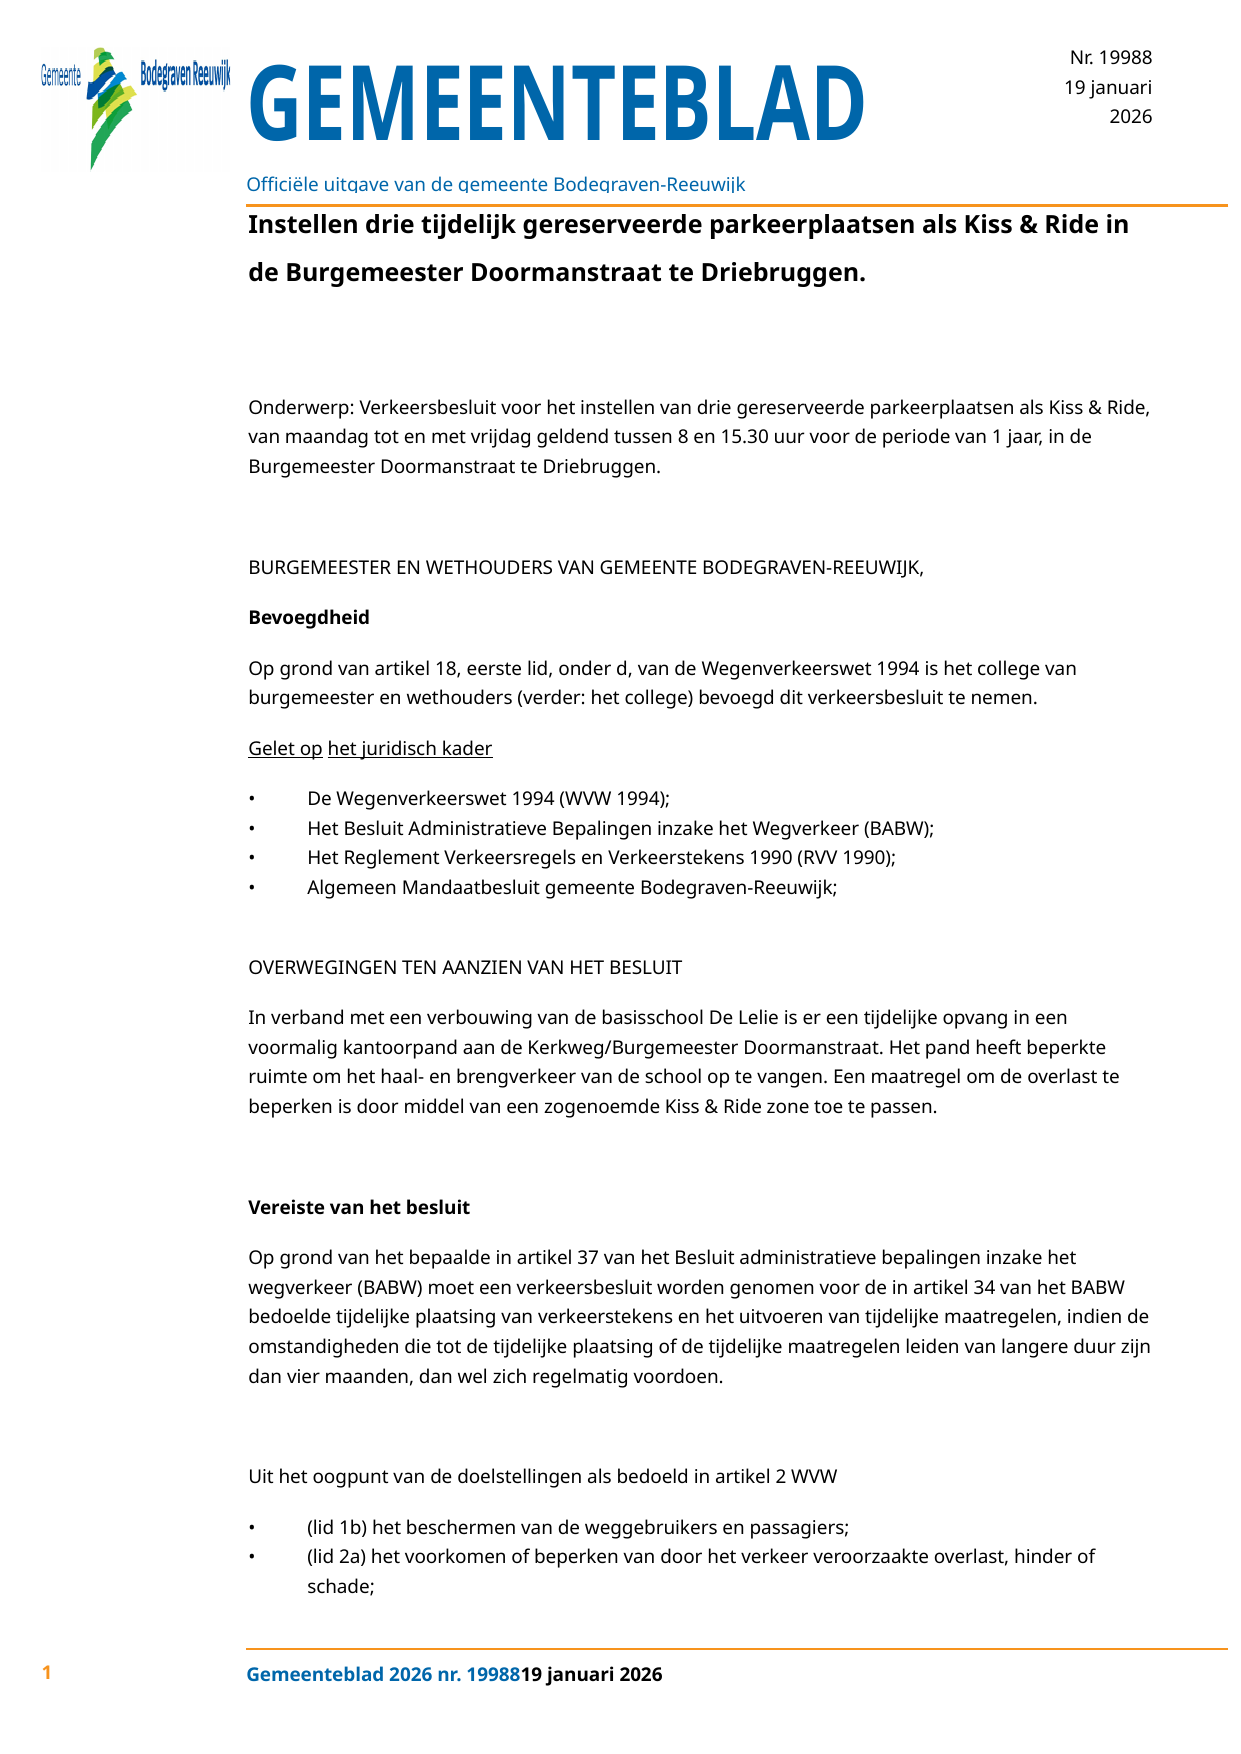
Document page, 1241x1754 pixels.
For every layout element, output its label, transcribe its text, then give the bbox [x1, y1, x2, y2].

text Bevoegdheid [248, 604, 1152, 630]
text BURGEMEESTER EN WETHOUDERS VAN GEMEENTE BODEGRAVEN-REEUWIJK, [248, 554, 1152, 580]
list Het Besluit Administratieve Bepalingen inzake het Wegverkeer (BABW); [248, 815, 1152, 841]
list (lid 2a) het voorkomen of beperken van door het verkeer veroorzaakte overlast, hinder of schade; [248, 1544, 1152, 1599]
list Algemeen Mandaatbesluit gemeente Bodegraven-Reeuwijk; [248, 874, 1152, 900]
list Het Reglement Verkeersregels en Verkeerstekens 1990 (RVV 1990); [248, 844, 1152, 870]
text Vereiste van het besluit [248, 1194, 1152, 1220]
text OVERWEGINGEN TEN AANZIEN VAN HET BESLUIT [248, 954, 1152, 980]
list De Wegenverkeerswet 1994 (WVW 1994); [248, 785, 1152, 811]
list (lid 1b) het beschermen van de weggebruikers en passagiers; [248, 1514, 1152, 1540]
text Gelet op het juridisch kader [248, 735, 1152, 761]
text Op grond van artikel 18, eerste lid, onder d, van de Wegenverkeerswet 1994 is het college van burgemeester en wethouders (verder: het college) bevoegd dit verkeersbesluit te nemen. [248, 655, 1152, 710]
picture [41, 47, 231, 172]
text In verband met een verbouwing van de basisschool De Lelie is er een tijdelijke opvang in een voormalig kantoorpand aan de Kerkweg/Burgemeester Doormanstraat. Het pand heeft beperkte ruimte om het haal- en brengverkeer van de school op te vangen. Een maatregel om de overlast te beperken is door middel van een zogenoemde Kiss & Ride zone toe te passen. [248, 1004, 1152, 1119]
text Uit het oogpunt van de doelstellingen als bedoeld in artikel 2 WVW [248, 1464, 1152, 1489]
text Onderwerp: Verkeersbesluit voor het instellen van drie gereserveerde parkeerplaatsen als Kiss & Ride, van maandag tot en met vrijdag geldend tussen 8 en 15.30 uur voor de periode van 1 jaar, in de Burgemeester Doormanstraat te Driebruggen. [248, 394, 1152, 479]
text Instellen drie tijdelijk gereserveerde parkeerplaatsen als Kiss & Ride in de Burgemeester Doormanstraat te Driebruggen. [248, 207, 1152, 288]
text Op grond van het bepaalde in artikel 37 van het Besluit administratieve bepalingen inzake het wegverkeer (BABW) moet een verkeersbesluit worden genomen voor de in artikel 34 van het BABW bedoelde tijdelijke plaatsing van verkeerstekens en het uitvoeren van tijdelijke maatregelen, indien de omstandigheden die tot de tijdelijke plaatsing of de tijdelijke maatregelen leiden van langere duur zijn dan vier maanden, dan wel zich regelmatig voordoen. [248, 1244, 1152, 1388]
